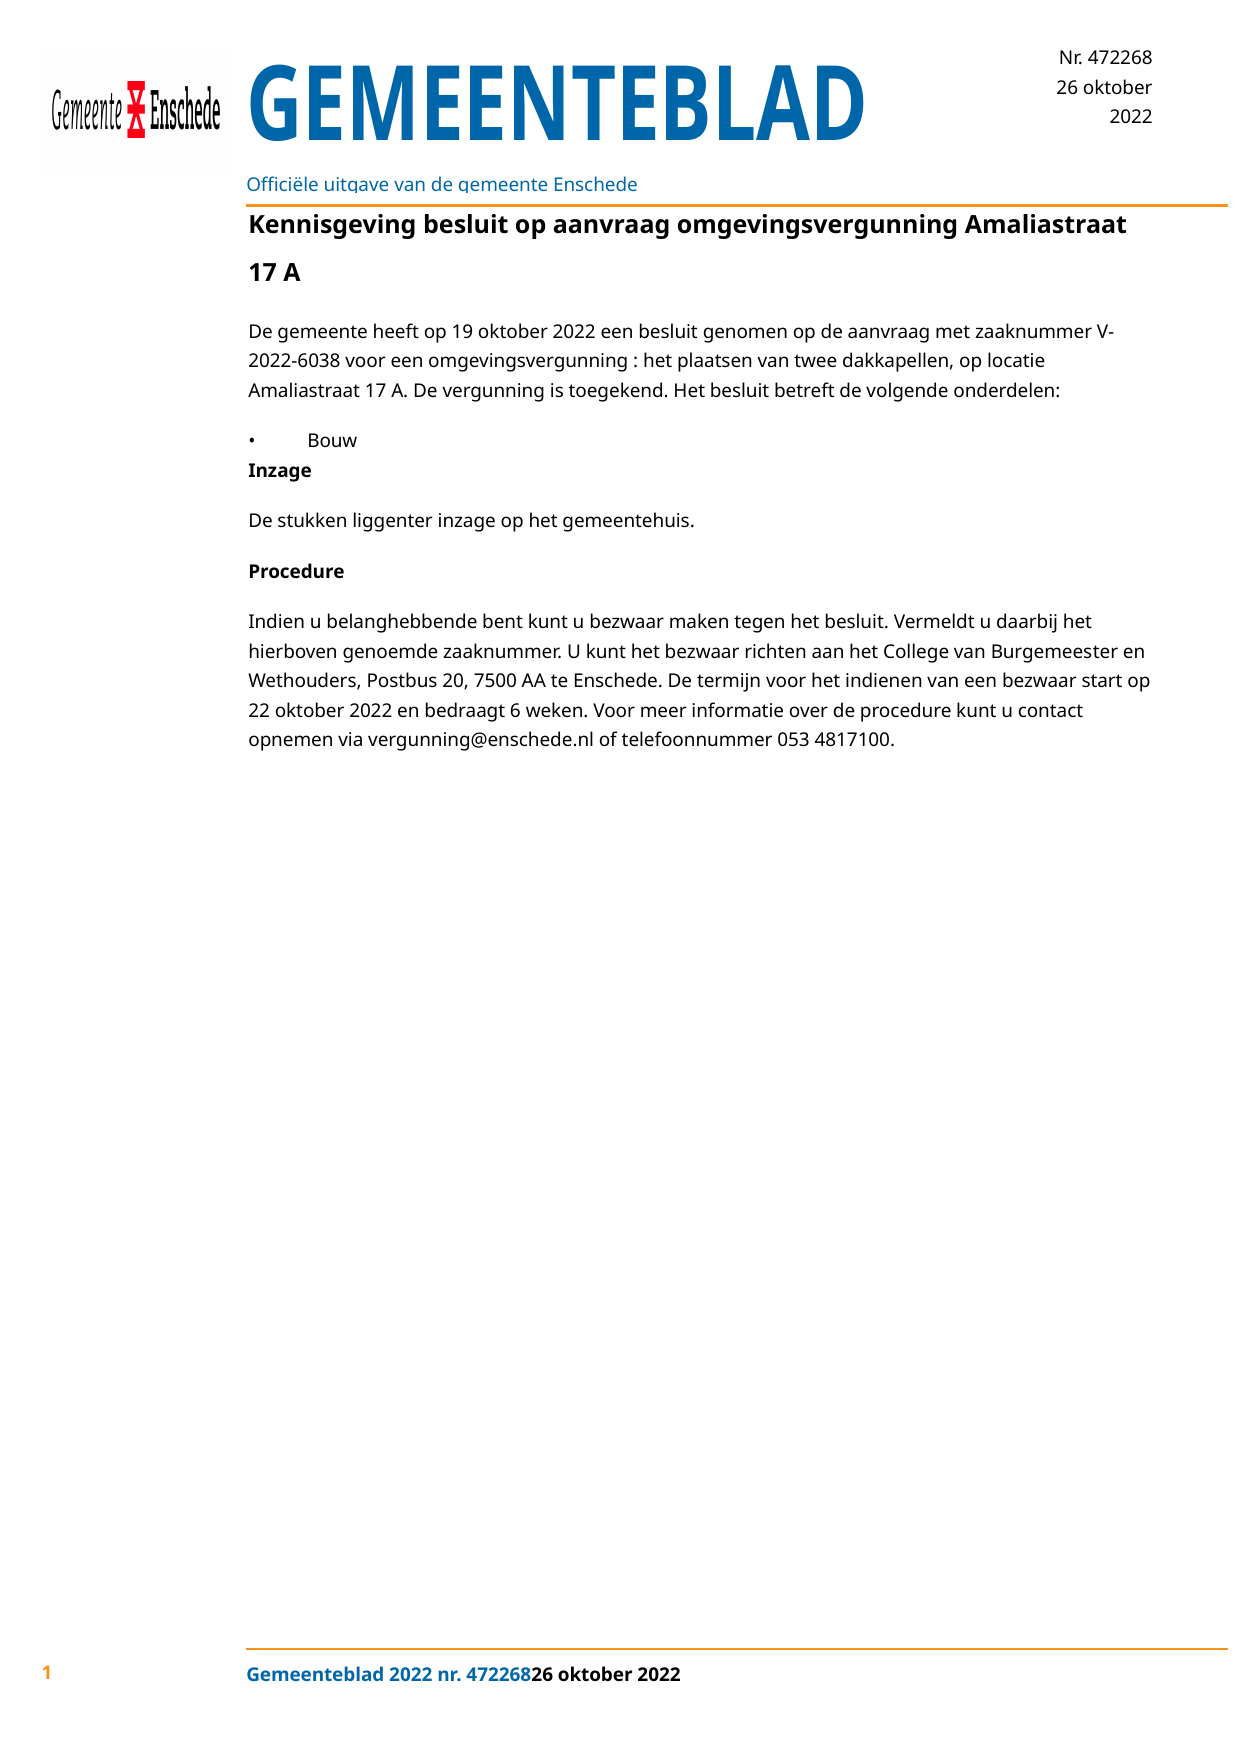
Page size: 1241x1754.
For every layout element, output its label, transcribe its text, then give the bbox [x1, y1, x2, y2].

list Bouw [248, 427, 1152, 453]
text Inzage [248, 457, 1152, 483]
text Kennisgeving besluit op aanvraag omgevingsvergunning Amaliastraat 17 A [248, 207, 1152, 288]
text De stukken liggenter inzage op het gemeentehuis. [248, 507, 1152, 533]
text De gemeente heeft op 19 oktober 2022 een besluit genomen op de aanvraag met zaaknummer V-2022-6038 voor een omgevingsvergunning : het plaatsen van twee dakkapellen, op locatie Amaliastraat 17 A. De vergunning is toegekend. Het besluit betreft de volgende onderdelen: [248, 318, 1152, 403]
picture [41, 47, 231, 172]
text Indien u belanghebbende bent kunt u bezwaar maken tegen het besluit. Vermeldt u daarbij het hierboven genoemde zaaknummer. U kunt het bezwaar richten aan het College van Burgemees­ter en Wethouders, Postbus 20, 7500 AA te Enschede. De termijn voor het indienen van een bezwaar start op 22 oktober 2022 en bedraagt 6 weken. Voor meer informatie over de procedure kunt u contact opnemen via vergunning@enschede.nl of telefoonnummer 053 4817100. [248, 608, 1152, 752]
text Procedure [248, 558, 1152, 584]
